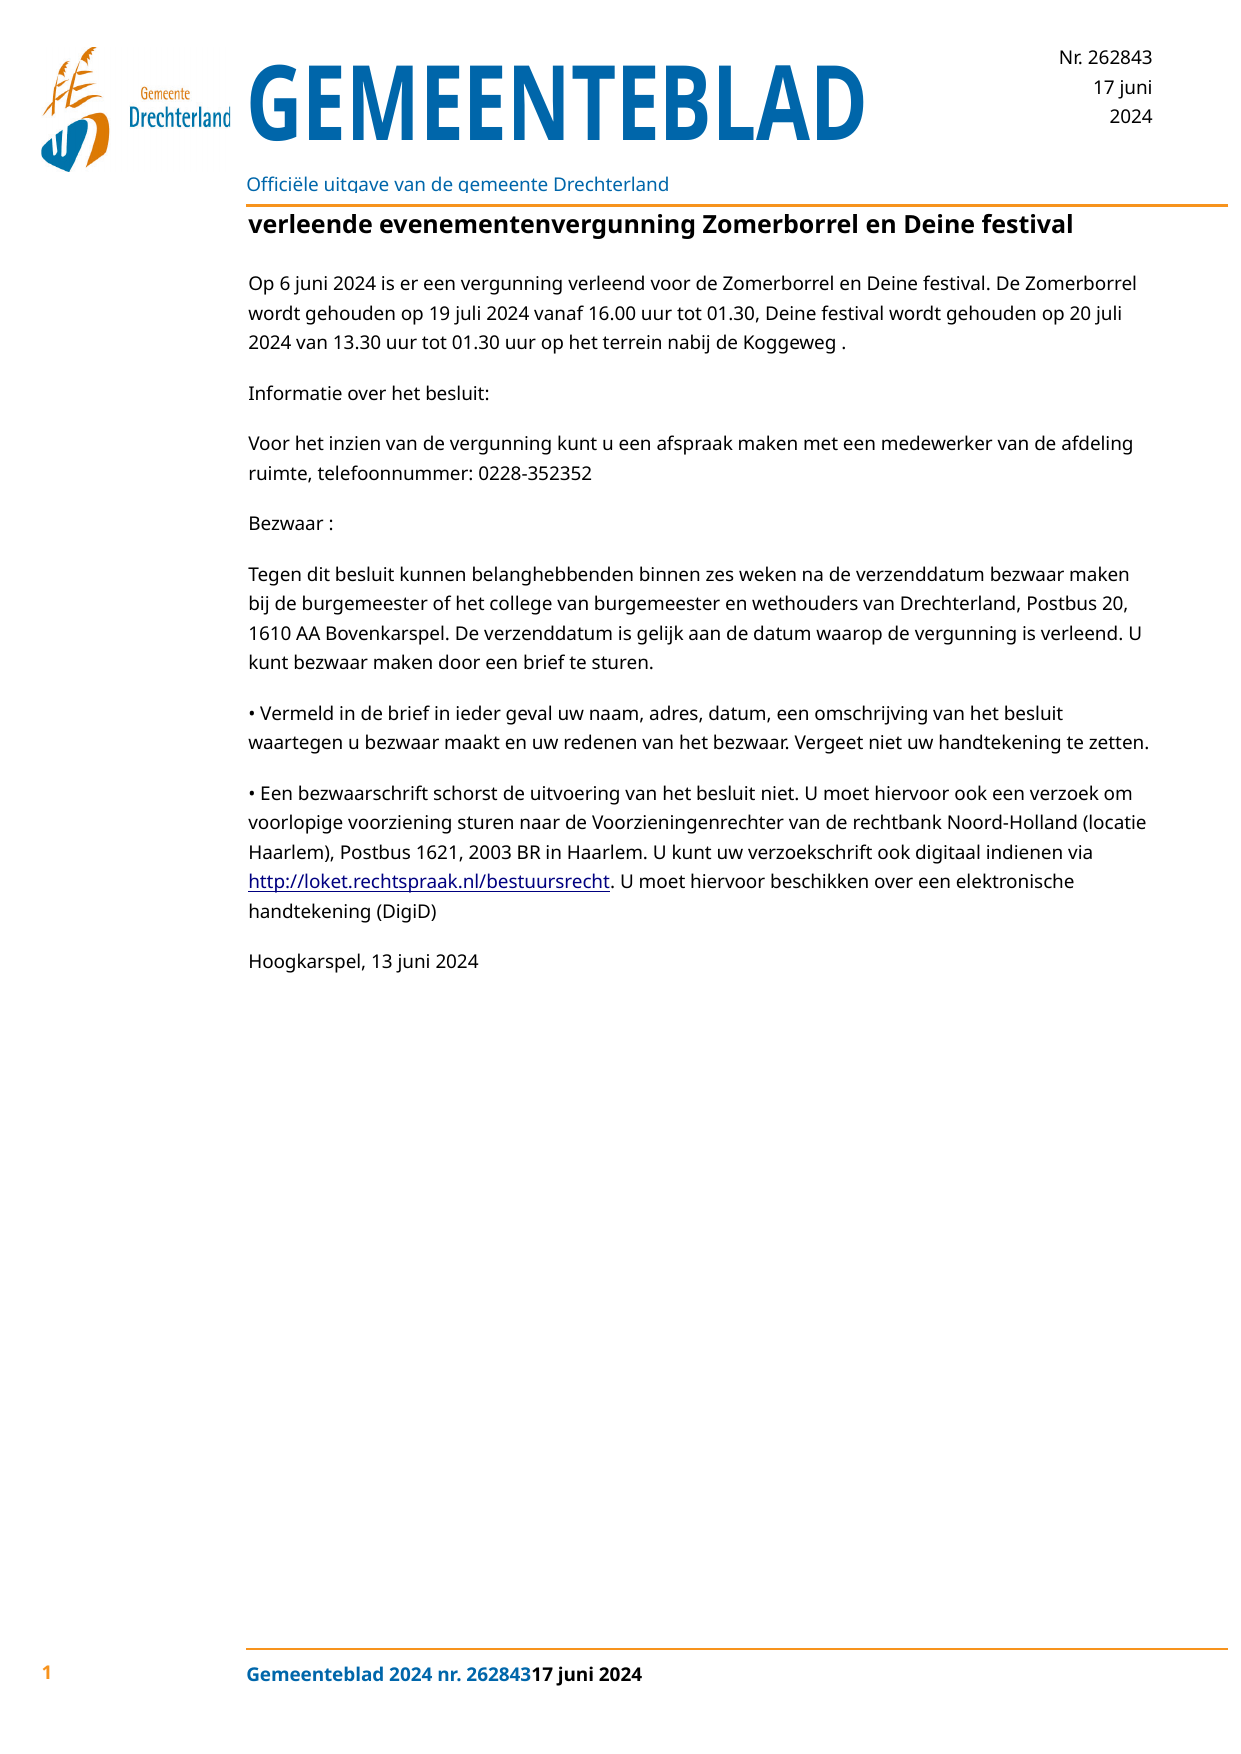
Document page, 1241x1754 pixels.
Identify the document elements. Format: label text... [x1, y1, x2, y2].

text verleende evenementenvergunning Zomerborrel en Deine festival [248, 207, 1152, 241]
text Voor het inzien van de vergunning kunt u een afspraak maken met een medewerker van de afdeling ruimte, telefoonnummer: 0228-352352 [248, 430, 1152, 486]
picture [41, 158, 64, 172]
text Informatie over het besluit: [248, 380, 1152, 406]
picture [226, 115, 231, 124]
text Hoogkarspel, 13 juni 2024 [248, 949, 1152, 974]
text Op 6 juni 2024 is er een vergunning verleend voor de Zomerborrel en Deine festival. De Zomerborrel wordt gehouden op 19 juli 2024 vanaf 16.00 uur tot 01.30, Deine festival wordt gehouden op 20 juli 2024 van 13.30 uur tot 01.30 uur op het terrein nabij de Koggeweg . [248, 270, 1152, 355]
text Bezwaar : [248, 510, 1152, 536]
picture [41, 47, 231, 172]
text • Vermeld in de brief in ieder geval uw naam, adres, datum, een omschrijving van het besluit waartegen u bezwaar maakt en uw redenen van het bezwaar. Vergeet niet uw handtekening te zetten. [248, 700, 1152, 755]
text Tegen dit besluit kunnen belanghebbenden binnen zes weken na de verzenddatum bezwaar maken bij de burgemeester of het college van burgemeester en wethouders van Drechterland, Postbus 20, 1610 AA Bovenkarspel. De verzenddatum is gelijk aan de datum waarop de vergunning is verleend. U kunt bezwaar maken door een brief te sturen. [248, 561, 1152, 675]
text • Een bezwaarschrift schorst de uitvoering van het besluit niet. U moet hiervoor ook een verzoek om voorlopige voorziening sturen naar de Voorzieningenrechter van de rechtbank Noord-Holland (locatie Haarlem), Postbus 1621, 2003 BR in Haarlem. U kunt uw verzoekschrift ook digitaal indienen via http://loket.rechtspraak.nl/bestuursrecht. U moet hiervoor beschikken over een elektronische handtekening (DigiD) [248, 780, 1152, 924]
